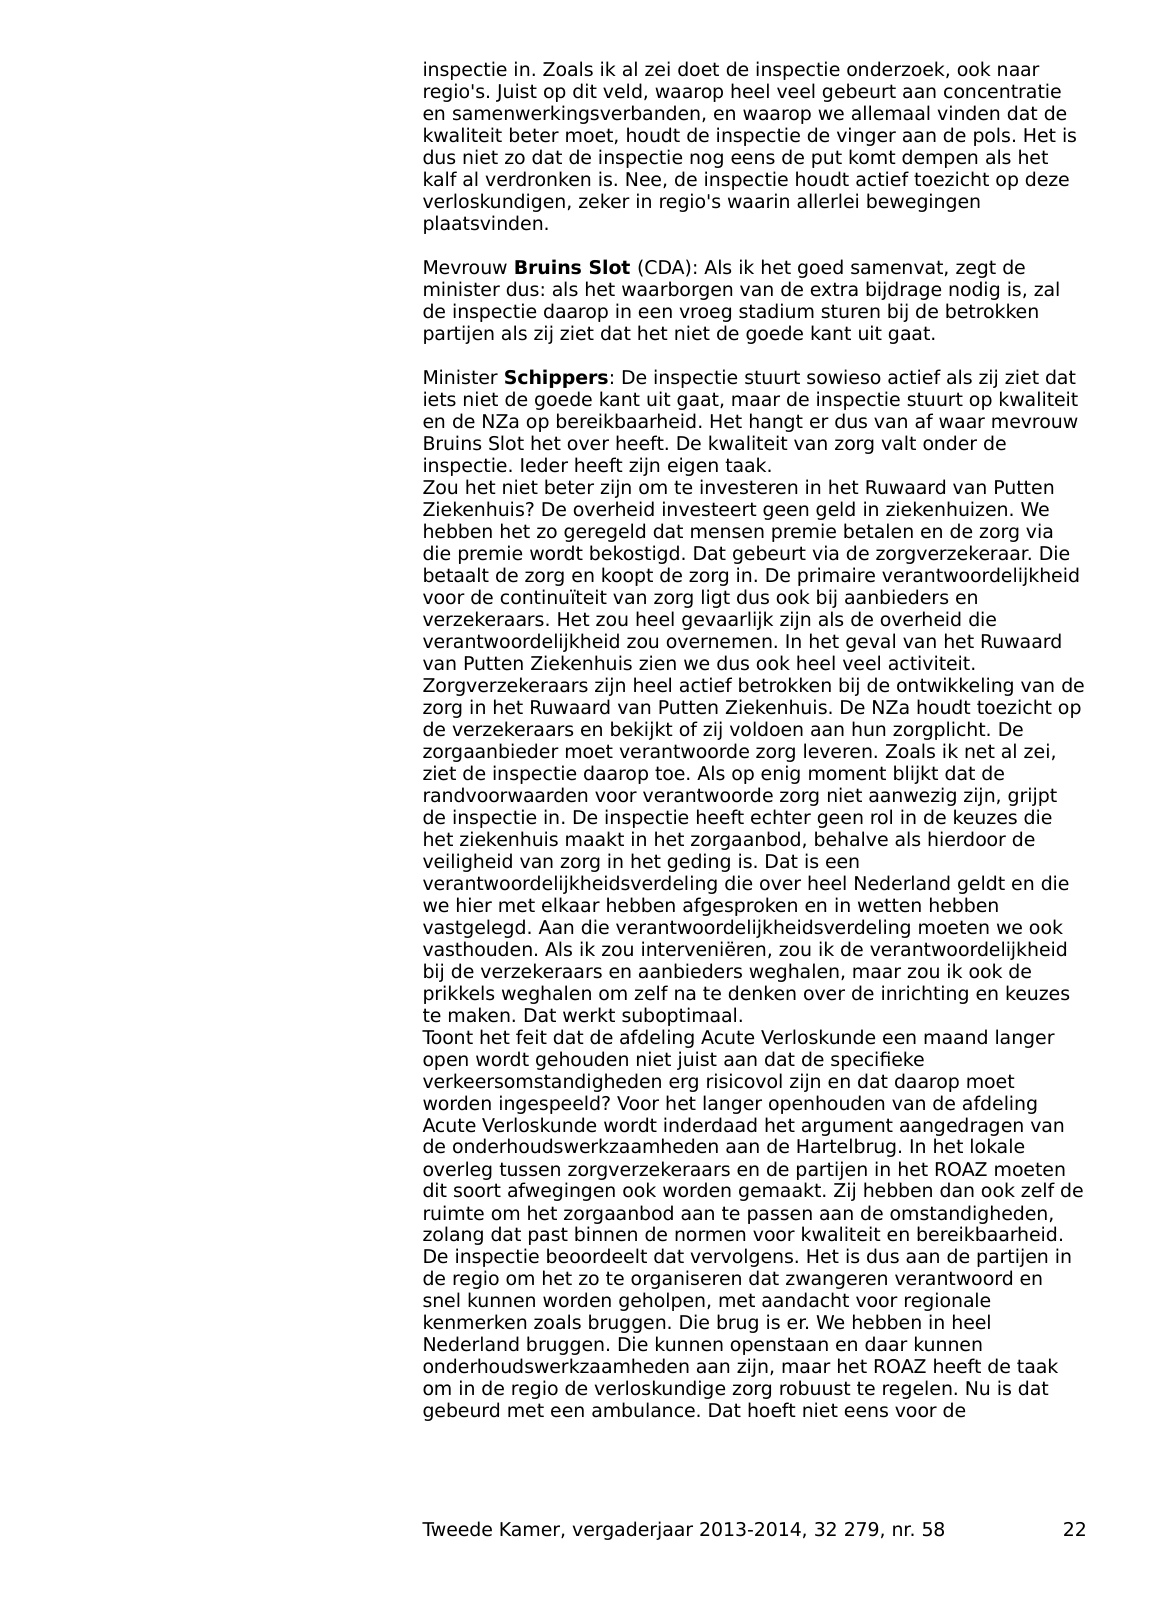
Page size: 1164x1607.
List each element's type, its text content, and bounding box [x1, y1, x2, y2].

text Toont het feit dat de afdeling Acute Verloskunde een maand langer open wordt gehouden niet juist aan dat de specifieke verkeersomstandigheden erg risicovol zijn en dat daarop moet worden ingespeeld? Voor het langer openhouden van de afdeling Acute Verloskunde wordt inderdaad het argument aangedragen van de onderhoudswerkzaamheden aan de Hartelbrug. In het lokale overleg tussen zorgverzekeraars en de partijen in het ROAZ moeten dit soort afwegingen ook worden gemaakt. Zij hebben dan ook zelf de ruimte om het zorgaanbod aan te passen aan de omstandigheden, zolang dat past binnen de normen voor kwaliteit en bereikbaarheid. De inspectie beoordeelt dat vervolgens. Het is dus aan de partijen in de regio om het zo te organiseren dat zwangeren verantwoord en snel kunnen worden geholpen, met aandacht voor regionale kenmerken zoals bruggen. Die brug is er. We hebben in heel Nederland bruggen. Die kunnen openstaan en daar kunnen onderhoudswerkzaamheden aan zijn, maar het ROAZ heeft de taak om in de regio de verloskundige zorg robuust te regelen. Nu is dat gebeurd met een ambulance. Dat hoeft niet eens voor de [422, 1027, 1087, 1422]
text Mevrouw Bruins Slot (CDA): Als ik het goed samenvat, zegt de minister dus: als het waarborgen van de extra bijdrage nodig is, zal de inspectie daarop in een vroeg stadium sturen bij de betrokken partijen als zij ziet dat het niet de goede kant uit gaat. [422, 257, 1087, 345]
text Zou het niet beter zijn om te investeren in het Ruwaard van Putten Ziekenhuis? De overheid investeert geen geld in ziekenhuizen. We hebben het zo geregeld dat mensen premie betalen en de zorg via die premie wordt bekostigd. Dat gebeurt via de zorgverzekeraar. Die betaalt de zorg en koopt de zorg in. De primaire verantwoordelijkheid voor de continuïteit van zorg ligt dus ook bij aanbieders en verzekeraars. Het zou heel gevaarlijk zijn als de overheid die verantwoordelijkheid zou overnemen. In het geval van het Ruwaard van Putten Ziekenhuis zien we dus ook heel veel activiteit. Zorgverzekeraars zijn heel actief betrokken bij de ontwikkeling van de zorg in het Ruwaard van Putten Ziekenhuis. De NZa houdt toezicht op de verzekeraars en bekijkt of zij voldoen aan hun zorgplicht. De zorgaanbieder moet verantwoorde zorg leveren. Zoals ik net al zei, ziet de inspectie daarop toe. Als op enig moment blijkt dat de randvoorwaarden voor verantwoorde zorg niet aanwezig zijn, grijpt de inspectie in. De inspectie heeft echter geen rol in de keuzes die het ziekenhuis maakt in het zorgaanbod, behalve als hierdoor de veiligheid van zorg in het geding is. Dat is een verantwoordelijkheidsverdeling die over heel Nederland geldt en die we hier met elkaar hebben afgesproken en in wetten hebben vastgelegd. Aan die verantwoordelijkheidsverdeling moeten we ook vasthouden. Als ik zou interveniëren, zou ik de verantwoordelijkheid bij de verzekeraars en aanbieders weghalen, maar zou ik ook de prikkels weghalen om zelf na te denken over de inrichting en keuzes te maken. Dat werkt suboptimaal. [422, 477, 1087, 1027]
text inspectie in. Zoals ik al zei doet de inspectie onderzoek, ook naar regio's. Juist op dit veld, waarop heel veel gebeurt aan concentratie en samenwerkingsverbanden, en waarop we allemaal vinden dat de kwaliteit beter moet, houdt de inspectie de vinger aan de pols. Het is dus niet zo dat de inspectie nog eens de put komt dempen als het kalf al verdronken is. Nee, de inspectie houdt actief toezicht op deze verloskundigen, zeker in regio's waarin allerlei bewegingen plaatsvinden. [422, 59, 1087, 235]
text Minister Schippers: De inspectie stuurt sowieso actief als zij ziet dat iets niet de goede kant uit gaat, maar de inspectie stuurt op kwaliteit en de NZa op bereikbaarheid. Het hangt er dus van af waar mevrouw Bruins Slot het over heeft. De kwaliteit van zorg valt onder de inspectie. Ieder heeft zijn eigen taak. [422, 367, 1087, 477]
